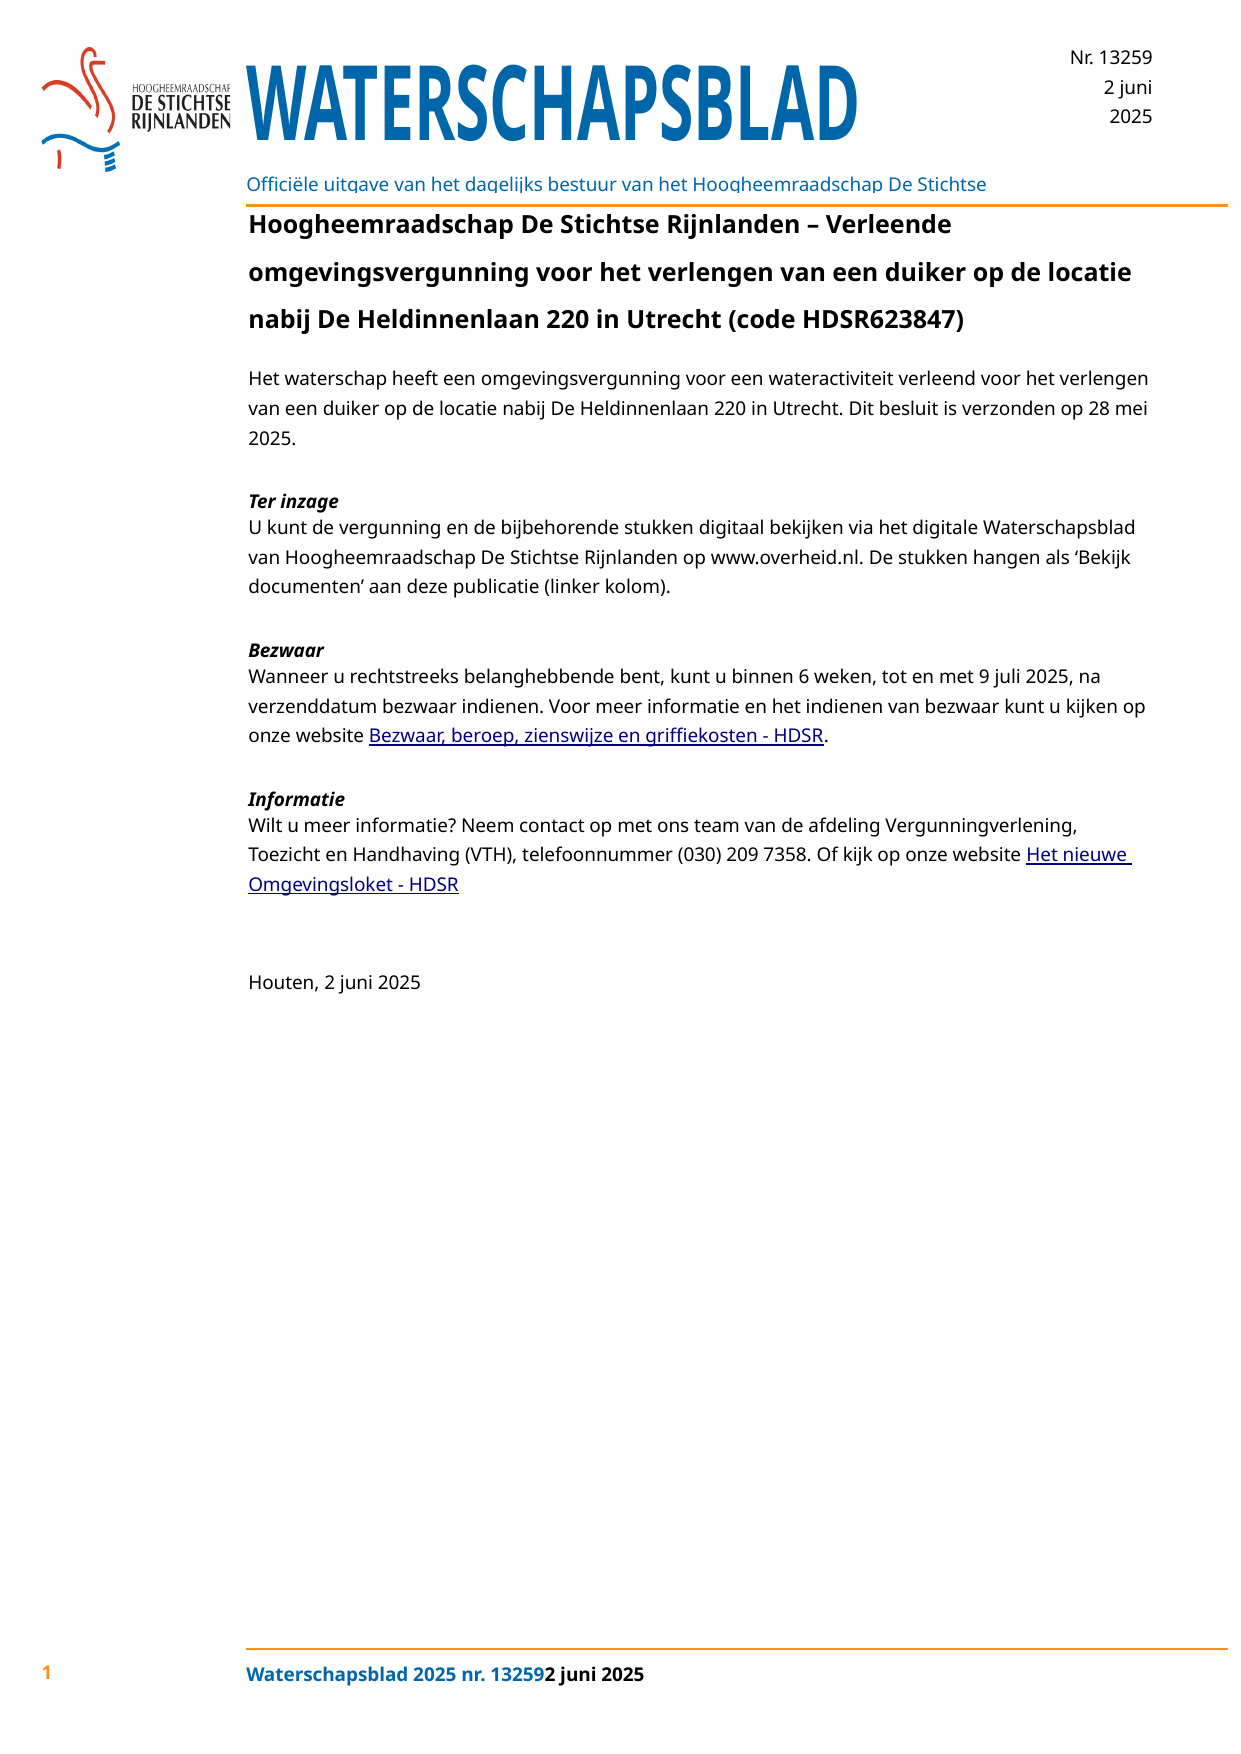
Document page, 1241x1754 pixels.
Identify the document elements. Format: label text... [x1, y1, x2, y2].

text Houten, 2 juni 2025 [248, 969, 1152, 995]
text Informatie [248, 786, 1152, 812]
text Het waterschap heeft een omgevingsvergunning voor een wateractiviteit verleend voor het verlengen van een duiker op de locatie nabij De Heldinnenlaan 220 in Utrecht. Dit besluit is verzonden op 28 mei 2025. [248, 366, 1152, 450]
text Wanneer u rechtstreeks belanghebbende bent, kunt u binnen 6 weken, tot en met 9 juli 2025, na verzenddatum bezwaar indienen. Voor meer informatie en het indienen van bezwaar kunt u kijken op onze website Bezwaar, beroep, zienswijze en griffiekosten - HDSR. [248, 663, 1152, 748]
text Ter inzage [248, 489, 1152, 514]
text Hoogheemraadschap De Stichtse Rijnlanden – Verleende omgevingsvergunning voor het verlengen van een duiker op de locatie nabij De Heldinnenlaan 220 in Utrecht (code HDSR623847) [248, 207, 1152, 336]
text Wilt u meer informatie? Neem contact op met ons team van de afdeling Vergunningverlening, Toezicht en Handhaving (VTH), telefoonnummer (030) 209 7358. Of kijk op onze website Het nieuwe Omgevingsloket - HDSR [248, 812, 1152, 897]
picture [41, 47, 231, 172]
text U kunt de vergunning en de bijbehorende stukken digitaal bekijken via het digitale Waterschapsblad van Hoogheemraadschap De Stichtse Rijnlanden op www.overheid.nl. De stukken hangen als ‘Bekijk documenten’ aan deze publicatie (linker kolom). [248, 514, 1152, 599]
text Bezwaar [248, 637, 1152, 663]
